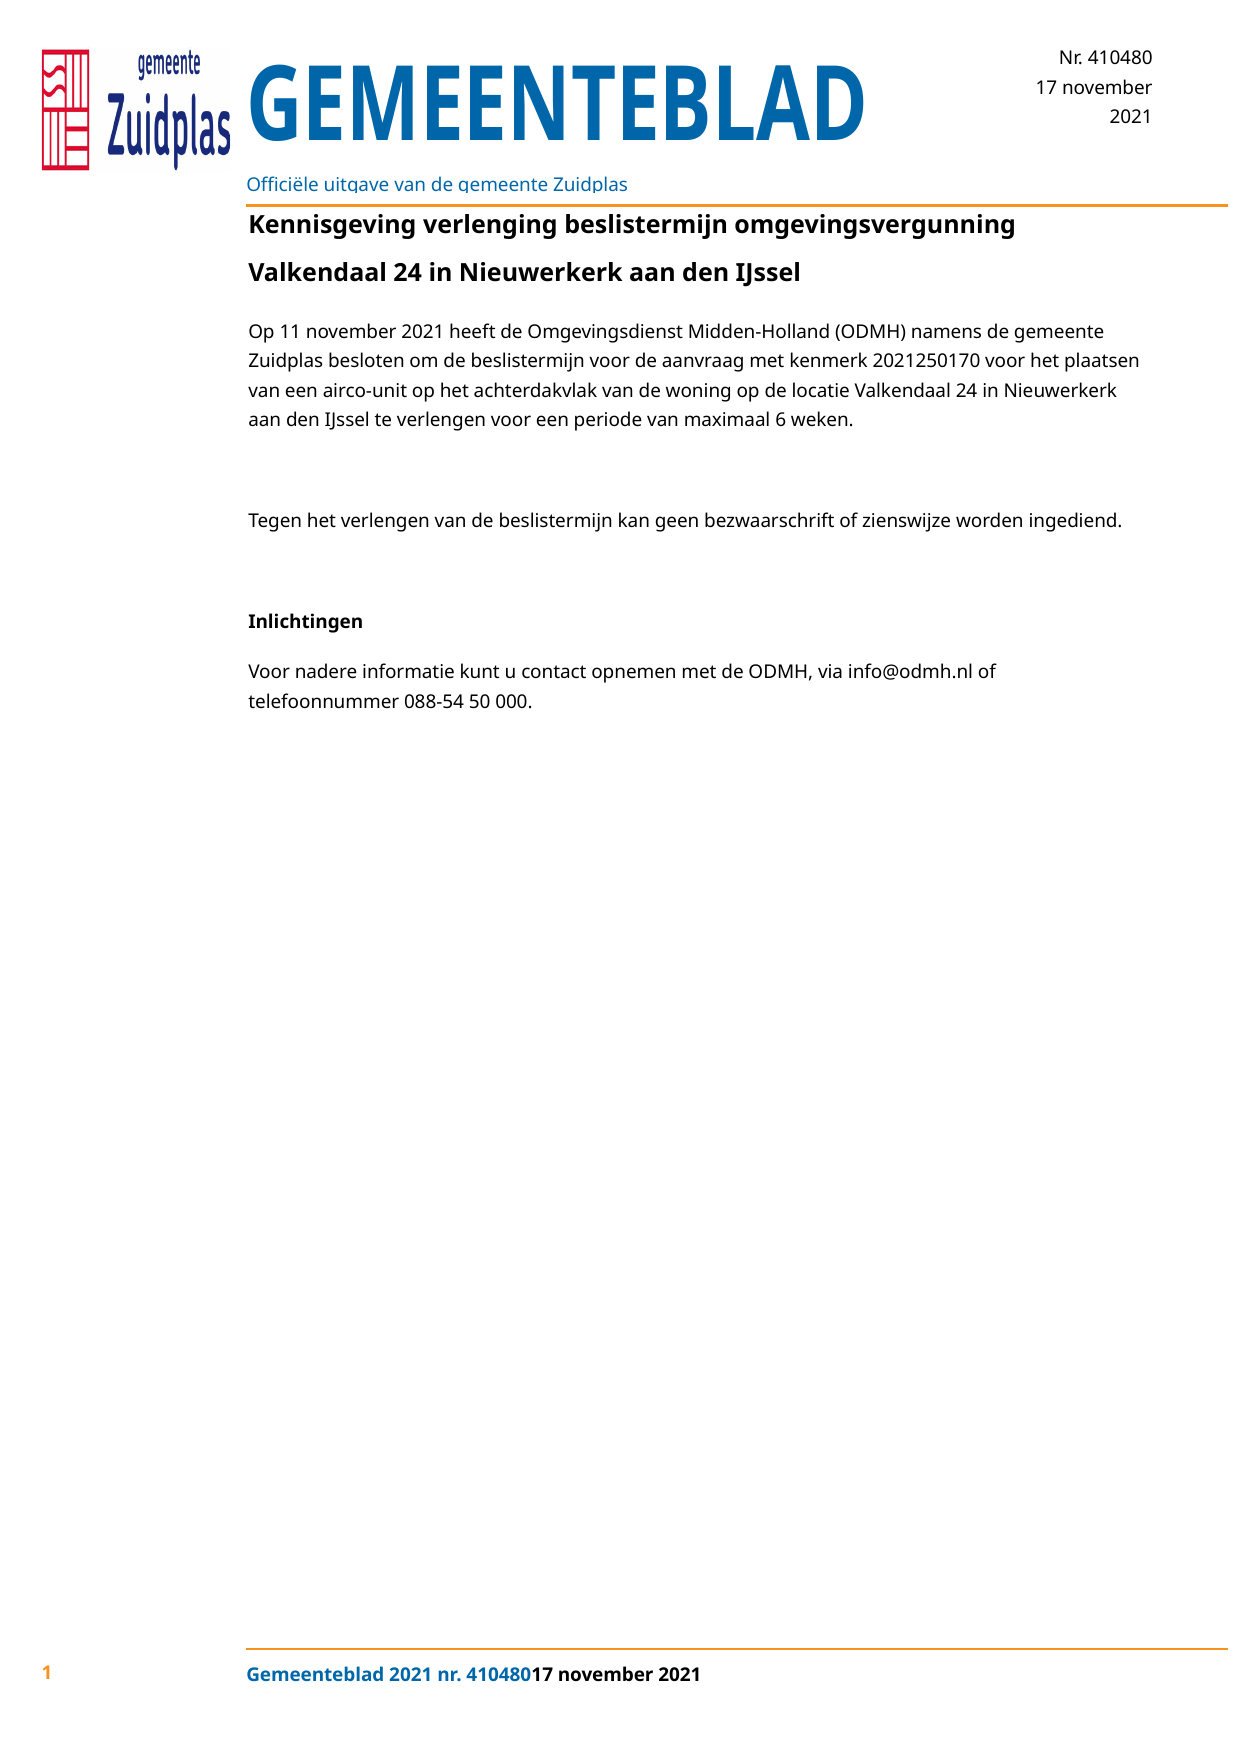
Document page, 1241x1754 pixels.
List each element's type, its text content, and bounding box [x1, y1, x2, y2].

text Op 11 november 2021 heeft de Omgevingsdienst Midden-Holland (ODMH) namens de gemeente Zuidplas besloten om de beslistermijn voor de aanvraag met kenmerk 2021250170 voor het plaatsen van een airco-unit op het achterdakvlak van de woning op de locatie Valkendaal 24 in Nieuwerkerk aan den IJssel te verlengen voor een periode van maximaal 6 weken. [248, 318, 1152, 432]
text Voor nadere informatie kunt u contact opnemen met de ODMH, via info@odmh.nl of telefoonnummer 088-54 50 000. [248, 659, 1152, 714]
text Tegen het verlengen van de beslistermijn kan geen bezwaarschrift of zienswijze worden ingediend. [248, 507, 1152, 533]
text Inlichtingen [248, 608, 1152, 634]
text Kennisgeving verlenging beslistermijn omgevingsvergunning Valkendaal 24 in Nieuwerkerk aan den IJssel [248, 207, 1152, 288]
picture [41, 47, 231, 172]
